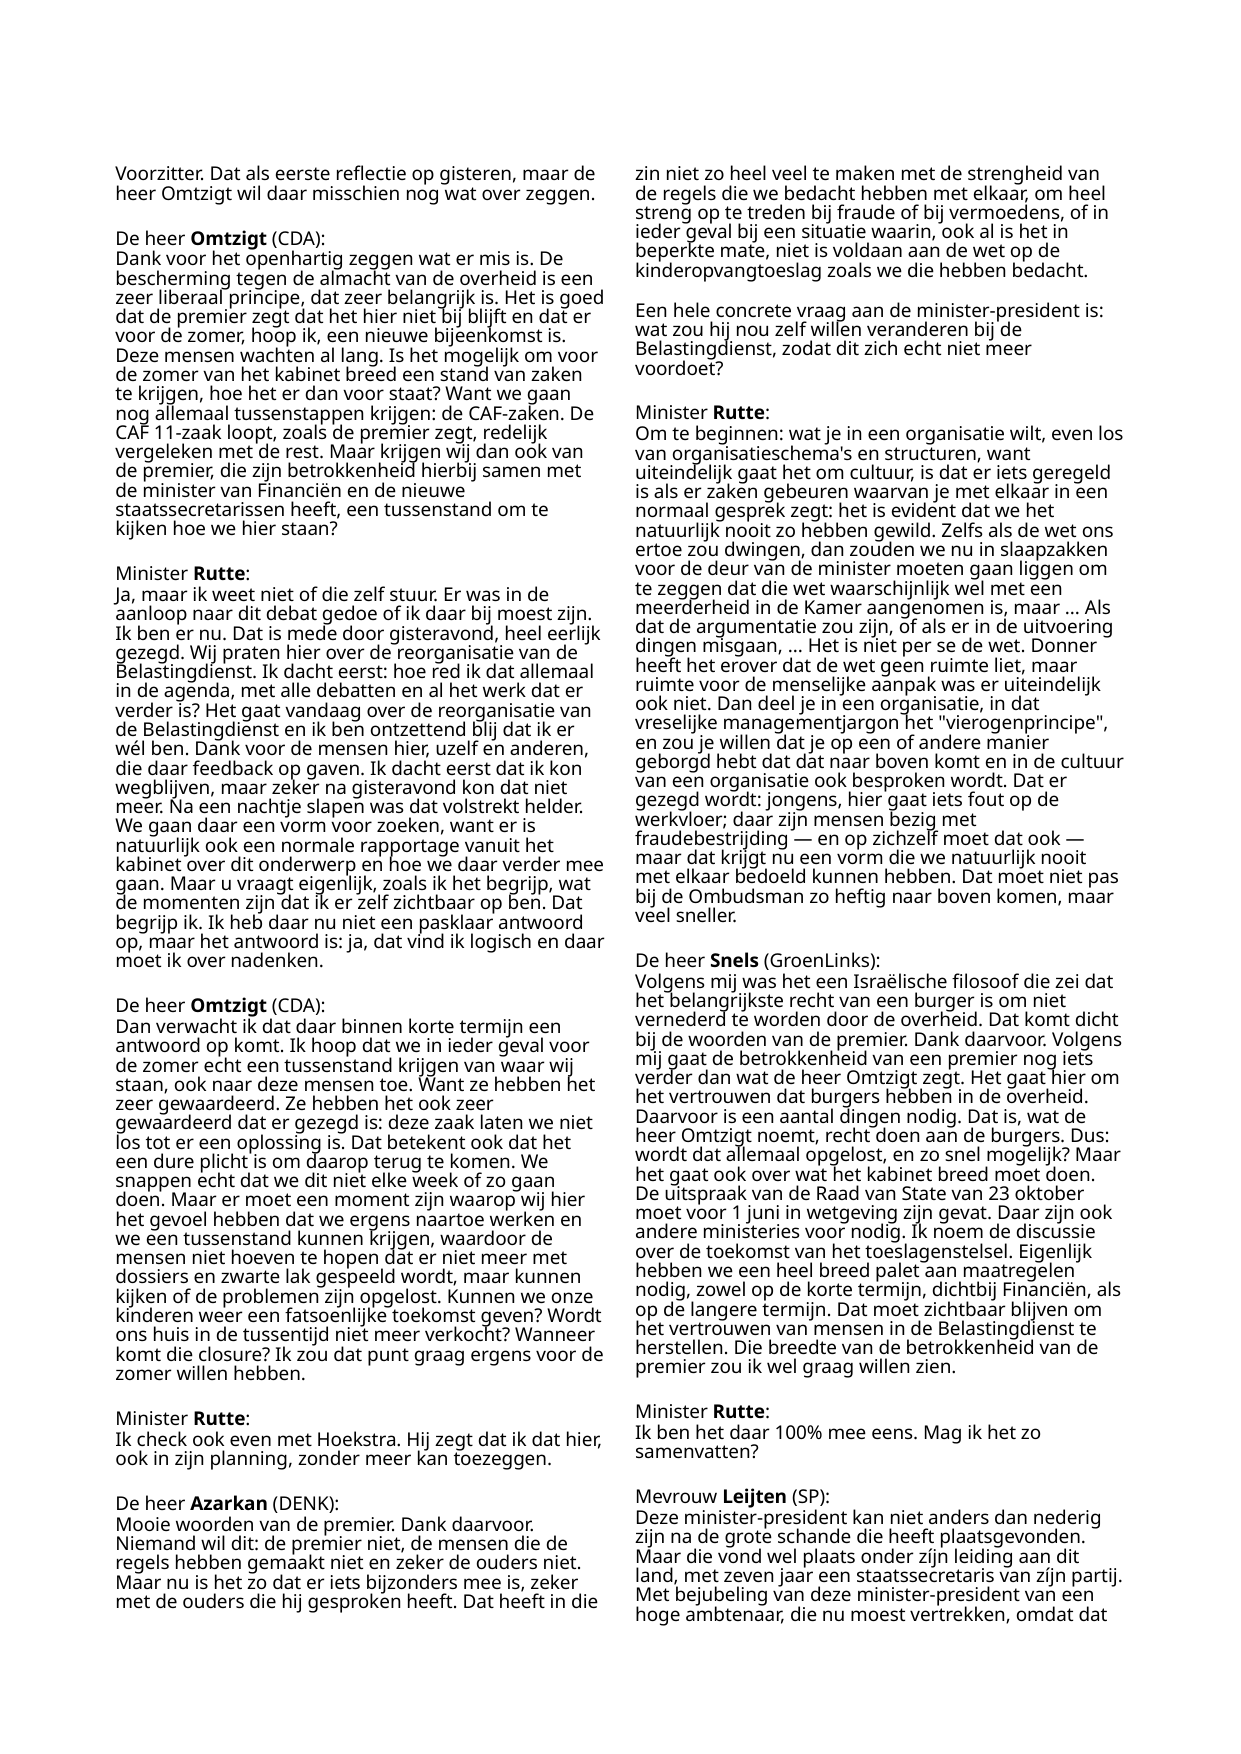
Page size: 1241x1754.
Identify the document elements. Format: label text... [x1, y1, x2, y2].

text Om te beginnen: wat je in een organisatie wilt, even los van organisatieschema's en structuren, want uiteindelijk gaat het om cultuur, is dat er iets geregeld is als er zaken gebeuren waarvan je met elkaar in een normaal gesprek zegt: het is evident dat we het natuurlijk nooit zo hebben gewild. Zelfs als de wet ons ertoe zou dwingen, dan zouden we nu in slaapzakken voor de deur van de minister moeten gaan liggen om te zeggen dat die wet waarschijnlijk wel met een meerderheid in de Kamer aangenomen is, maar ... Als dat de argumentatie zou zijn, of als er in de uitvoering dingen misgaan, ... Het is niet per se de wet. Donner heeft het erover dat de wet geen ruimte liet, maar ruimte voor de menselijke aanpak was er uiteindelijk ook niet. Dan deel je in een organisatie, in dat vreselijke managementjargon het "vierogenprincipe", en zou je willen dat je op een of andere manier geborgd hebt dat dat naar boven komt en in de cultuur van een organisatie ook besproken wordt. Dat er gezegd wordt: jongens, hier gaat iets fout op de werkvloer; daar zijn mensen bezig met fraudebestrijding — en op zichzelf moet dat ook — maar dat krijgt nu een vorm die we natuurlijk nooit met elkaar bedoeld kunnen hebben. Dat moet niet pas bij de Ombudsman zo heftig naar boven komen, maar veel sneller. [635, 425, 1125, 926]
text Minister Rutte: [115, 560, 605, 586]
text Mooie woorden van de premier. Dank daarvoor. Niemand wil dit: de premier niet, de mensen die de regels hebben gemaakt niet en zeker de ouders niet. Maar nu is het zo dat er iets bijzonders mee is, zeker met de ouders die hij gesproken heeft. Dat heeft in die [115, 1516, 605, 1612]
text Deze minister-president kan niet anders dan nederig zijn na de grote schande die heeft plaatsgevonden. Maar die vond wel plaats onder zíjn leiding aan dit land, met zeven jaar een staatssecretaris van zíjn partij. Met bejubeling van deze minister-president van een hoge ambtenaar, die nu moest vertrekken, omdat dat [635, 1509, 1125, 1625]
text Minister Rutte: [635, 1398, 1125, 1424]
text De heer Azarkan (DENK): [115, 1490, 605, 1516]
text Volgens mij was het een Israëlische filosoof die zei dat het belangrijkste recht van een burger is om niet vernederd te worden door de overheid. Dat komt dicht bij de woorden van de premier. Dank daarvoor. Volgens mij gaat de betrokkenheid van een premier nog iets verder dan wat de heer Omtzigt zegt. Het gaat hier om het vertrouwen dat burgers hebben in de overheid. Daarvoor is een aantal dingen nodig. Dat is, wat de heer Omtzigt noemt, recht doen aan de burgers. Dus: wordt dat allemaal opgelost, en zo snel mogelijk? Maar het gaat ook over wat het kabinet breed moet doen. De uitspraak van de Raad van State van 23 oktober moet voor 1 juni in wetgeving zijn gevat. Daar zijn ook andere ministeries voor nodig. Ik noem de discussie over de toekomst van het toeslagenstelsel. Eigenlijk hebben we een heel breed palet aan maatregelen nodig, zowel op de korte termijn, dichtbij Financiën, als op de langere termijn. Dat moet zichtbaar blijven om het vertrouwen van mensen in de Belastingdienst te herstellen. Die breedte van de betrokkenheid van de premier zou ik wel graag willen zien. [635, 973, 1125, 1378]
text Mevrouw Leijten (SP): [635, 1483, 1125, 1509]
text Een hele concrete vraag aan de minister-president is: wat zou hij nou zelf willen veranderen bij de Belastingdienst, zodat dit zich echt niet meer voordoet? [635, 302, 1125, 379]
text Ik check ook even met Hoekstra. Hij zegt dat ik dat hier, ook in zijn planning, zonder meer kan toezeggen. [115, 1431, 605, 1469]
text Ik ben het daar 100% mee eens. Mag ik het zo samenvatten? [635, 1424, 1125, 1463]
text De heer Snels (GroenLinks): [635, 947, 1125, 973]
text De heer Omtzigt (CDA): [115, 992, 605, 1018]
text Dan verwacht ik dat daar binnen korte termijn een antwoord op komt. Ik hoop dat we in ieder geval voor de zomer echt een tussenstand krijgen van waar wij staan, ook naar deze mensen toe. Want ze hebben het zeer gewaardeerd. Ze hebben het ook zeer gewaardeerd dat er gezegd is: deze zaak laten we niet los tot er een oplossing is. Dat betekent ook dat het een dure plicht is om daarop terug te komen. We snappen echt dat we dit niet elke week of zo gaan doen. Maar er moet een moment zijn waarop wij hier het gevoel hebben dat we ergens naartoe werken en we een tussenstand kunnen krijgen, waardoor de mensen niet hoeven te hopen dat er niet meer met dossiers en zwarte lak gespeeld wordt, maar kunnen kijken of de problemen zijn opgelost. Kunnen we onze kinderen weer een fatsoenlijke toekomst geven? Wordt ons huis in de tussentijd niet meer verkocht? Wanneer komt die closure? Ik zou dat punt graag ergens voor de zomer willen hebben. [115, 1018, 605, 1384]
text De heer Omtzigt (CDA): [115, 225, 605, 250]
text Minister Rutte: [635, 399, 1125, 425]
text Minister Rutte: [115, 1405, 605, 1431]
text Voorzitter. Dat als eerste reflectie op gisteren, maar de heer Omtzigt wil daar misschien nog wat over zeggen. [115, 165, 605, 204]
text Ja, maar ik weet niet of die zelf stuur. Er was in de aanloop naar dit debat gedoe of ik daar bij moest zijn. Ik ben er nu. Dat is mede door gisteravond, heel eerlijk gezegd. Wij praten hier over de reorganisatie van de Belastingdienst. Ik dacht eerst: hoe red ik dat allemaal in de agenda, met alle debatten en al het werk dat er verder is? Het gaat vandaag over de reorganisatie van de Belastingdienst en ik ben ontzettend blij dat ik er wél ben. Dank voor de mensen hier, uzelf en anderen, die daar feedback op gaven. Ik dacht eerst dat ik kon wegblijven, maar zeker na gisteravond kon dat niet meer. Na een nachtje slapen was dat volstrekt helder. We gaan daar een vorm voor zoeken, want er is natuurlijk ook een normale rapportage vanuit het kabinet over dit onderwerp en hoe we daar verder mee gaan. Maar u vraagt eigenlijk, zoals ik het begrijp, wat de momenten zijn dat ik er zelf zichtbaar op ben. Dat begrijp ik. Ik heb daar nu niet een pasklaar antwoord op, maar het antwoord is: ja, dat vind ik logisch en daar moet ik over nadenken. [115, 586, 605, 971]
text zin niet zo heel veel te maken met de strengheid van de regels die we bedacht hebben met elkaar, om heel streng op te treden bij fraude of bij vermoedens, of in ieder geval bij een situatie waarin, ook al is het in beperkte mate, niet is voldaan aan de wet op de kinderopvangtoeslag zoals we die hebben bedacht. [635, 165, 1125, 281]
text Dank voor het openhartig zeggen wat er mis is. De bescherming tegen de almacht van de overheid is een zeer liberaal principe, dat zeer belangrijk is. Het is goed dat de premier zegt dat het hier niet bij blijft en dat er voor de zomer, hoop ik, een nieuwe bijeenkomst is. Deze mensen wachten al lang. Is het mogelijk om voor de zomer van het kabinet breed een stand van zaken te krijgen, hoe het er dan voor staat? Want we gaan nog allemaal tussenstappen krijgen: de CAF-zaken. De CAF 11-zaak loopt, zoals de premier zegt, redelijk vergeleken met de rest. Maar krijgen wij dan ook van de premier, die zijn betrokkenheid hierbij samen met de minister van Financiën en de nieuwe staatssecretarissen heeft, een tussenstand om te kijken hoe we hier staan? [115, 250, 605, 539]
